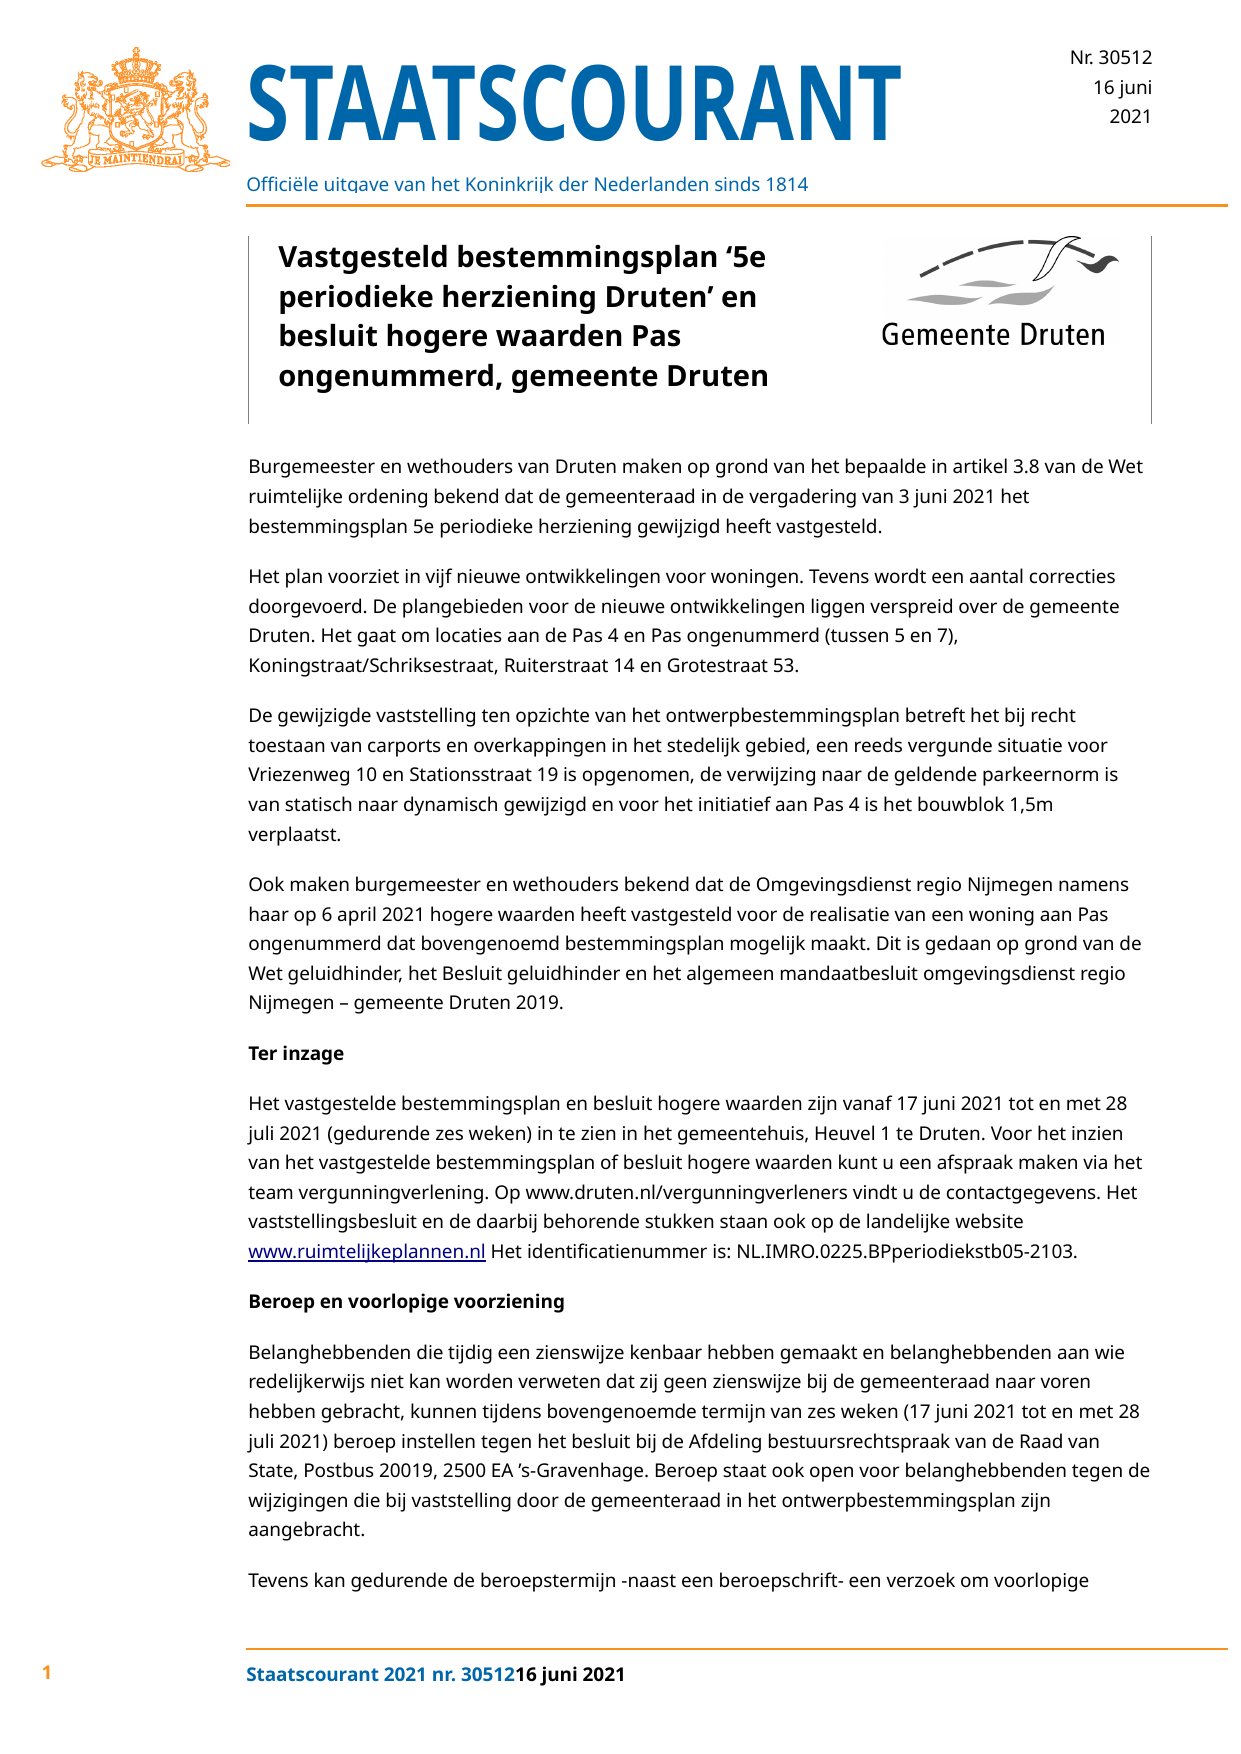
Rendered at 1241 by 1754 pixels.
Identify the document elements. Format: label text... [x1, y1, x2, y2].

picture [41, 47, 231, 172]
text Het plan voorziet in vijf nieuwe ontwikkelingen voor woningen. Tevens wordt een aantal correcties doorgevoerd. De plangebieden voor de nieuwe ontwikkelingen liggen verspreid over de gemeente Druten. Het gaat om locaties aan de Pas 4 en Pas ongenummerd (tussen 5 en 7), Koningstraat/Schriksestraat, Ruiterstraat 14 en Grotestraat 53. [248, 563, 1152, 678]
text Belanghebbenden die tijdig een zienswijze kenbaar hebben gemaakt en belanghebbenden aan wie redelijkerwijs niet kan worden verweten dat zij geen zienswijze bij de gemeenteraad naar voren hebben gebracht, kunnen tijdens bovengenoemde termijn van zes weken (17 juni 2021 tot en met 28 juli 2021) beroep instellen tegen het besluit bij de Afdeling bestuursrechtspraak van de Raad van State, Postbus 20019, 2500 EA ’s-Gravenhage. Beroep staat ook open voor belanghebbenden tegen de wijzigingen die bij vaststelling door de gemeenteraad in het ontwerpbestemmingsplan zijn aangebracht. [248, 1339, 1152, 1542]
picture [882, 236, 1119, 345]
text Het vastgestelde bestemmingsplan en besluit hogere waarden zijn vanaf 17 juni 2021 tot en met 28 juli 2021 (gedurende zes weken) in te zien in het gemeentehuis, Heuvel 1 te Druten. Voor het inzien van het vastgestelde bestemmingsplan of besluit hogere waarden kunt u een afspraak maken via het team vergunningverlening. Op www.druten.nl/vergunningverleners vindt u de contactgegevens. Het vaststellingsbesluit en de daarbij behorende stukken staan ook op de landelijke website www.ruimtelijkeplannen.nl Het identificatienummer is: NL.IMRO.0225.BPperiodiekstb05-2103. [248, 1090, 1152, 1264]
text Beroep en voorlopige voorziening [248, 1289, 1152, 1314]
text Burgemeester en wethouders van Druten maken op grond van het bepaalde in artikel 3.8 van de Wet ruimtelijke ordening bekend dat de gemeenteraad in de vergadering van 3 juni 2021 het bestemmingsplan 5e periodieke herziening gewijzigd heeft vastgesteld. [248, 454, 1152, 538]
table_header Vastgesteld bestemmingsplan ‘5e periodieke herziening Druten’ en besluit hogere waarden Pas ongenummerd, gemeente Druten [249, 236, 850, 424]
text Ook maken burgemeester en wethouders bekend dat de Omgevingsdienst regio Nijmegen namens haar op 6 april 2021 hogere waarden heeft vastgesteld voor de realisatie van een woning aan Pas ongenummerd dat bovengenoemd bestemmingsplan mogelijk maakt. Dit is gedaan op grond van de Wet geluidhinder, het Besluit geluidhinder en het algemeen mandaatbesluit omgevingsdienst regio Nijmegen – gemeente Druten 2019. [248, 871, 1152, 1015]
text De gewijzigde vaststelling ten opzichte van het ontwerpbestemmingsplan betreft het bij recht toestaan van carports en overkappingen in het stedelijk gebied, een reeds vergunde situatie voor Vriezenweg 10 en Stationsstraat 19 is opgenomen, de verwijzing naar de geldende parkeernorm is van statisch naar dynamisch gewijzigd en voor het initiatief aan Pas 4 is het bouwblok 1,5m verplaatst. [248, 702, 1152, 846]
text Tevens kan gedurende de beroepstermijn -naast een beroepschrift- een verzoek om voorlopige [248, 1567, 1152, 1593]
table_header [850, 236, 1151, 424]
text Ter inzage [248, 1040, 1152, 1066]
